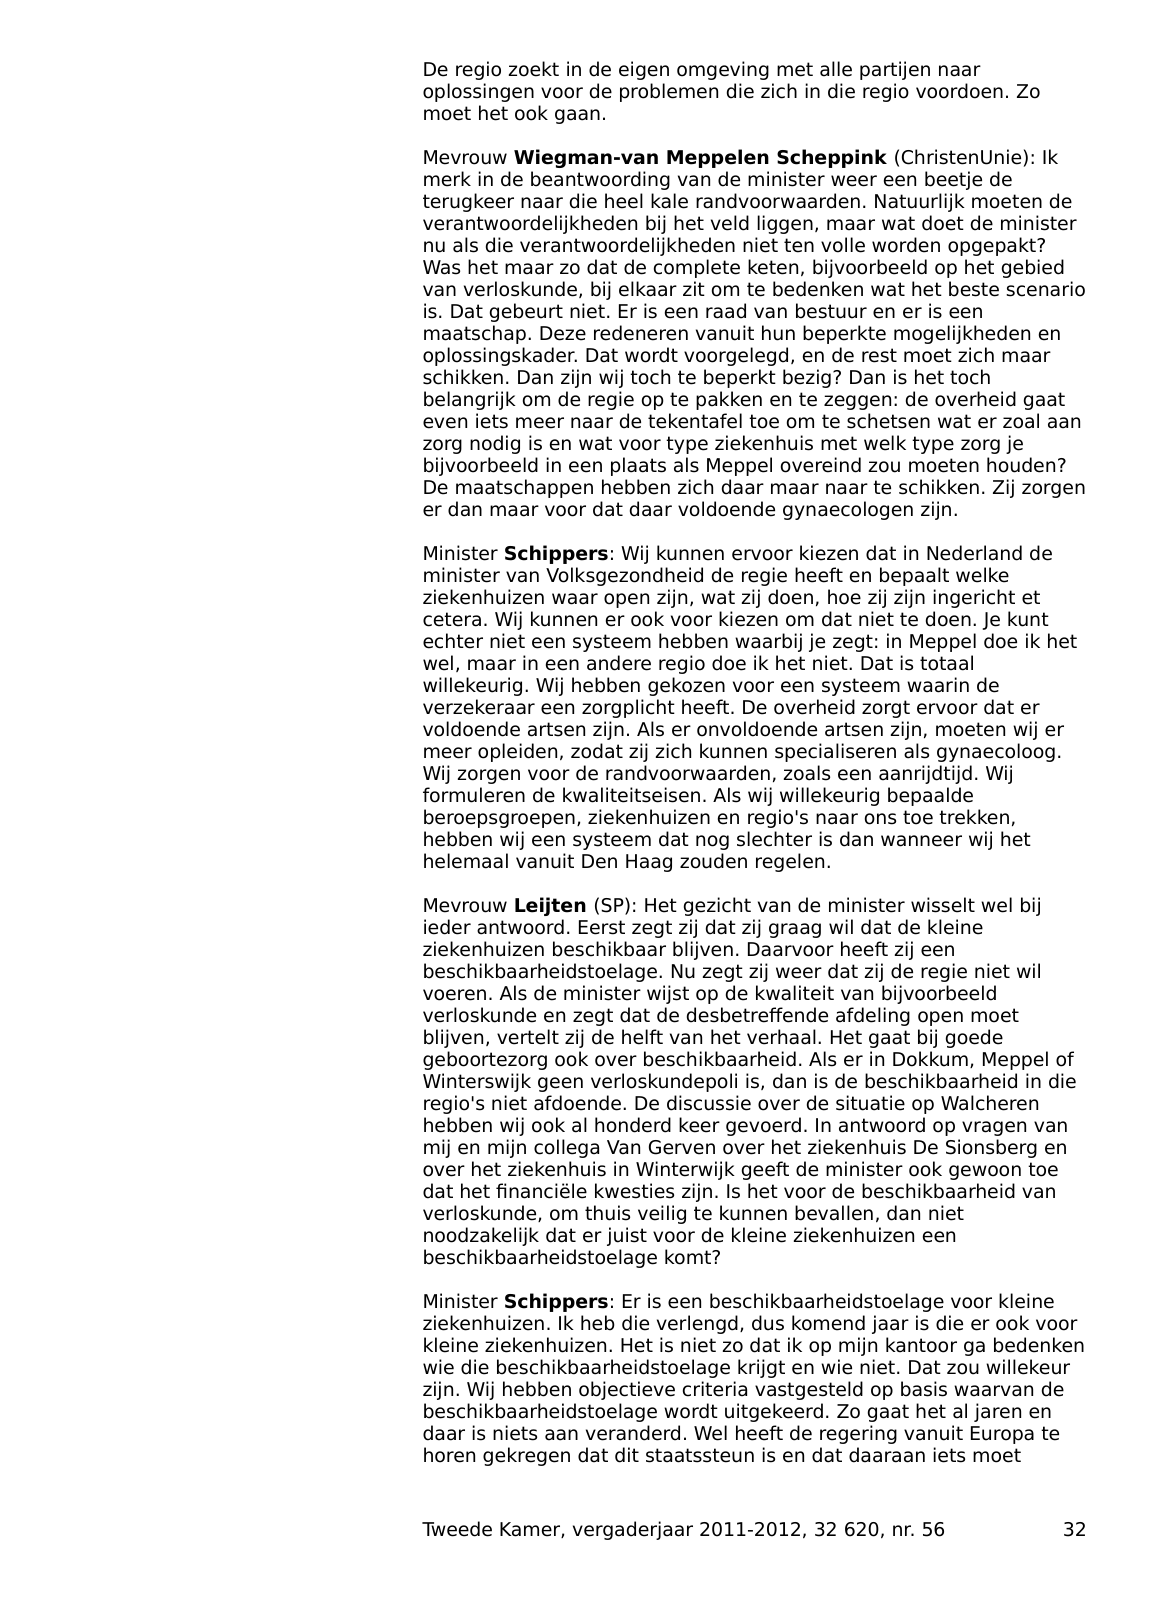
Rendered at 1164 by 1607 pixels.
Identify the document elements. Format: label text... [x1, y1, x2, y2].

text Minister Schippers: Er is een beschikbaarheidstoelage voor kleine ziekenhuizen. Ik heb die verlengd, dus komend jaar is die er ook voor kleine ziekenhuizen. Het is niet zo dat ik op mijn kantoor ga bedenken wie die beschikbaarheidstoelage krijgt en wie niet. Dat zou willekeur zijn. Wij hebben objectieve criteria vastgesteld op basis waarvan de beschikbaarheidstoelage wordt uitgekeerd. Zo gaat het al jaren en daar is niets aan veranderd. Wel heeft de regering vanuit Europa te horen gekregen dat dit staatssteun is en dat daaraan iets moet [422, 1291, 1087, 1467]
text Mevrouw Leijten (SP): Het gezicht van de minister wisselt wel bij ieder antwoord. Eerst zegt zij dat zij graag wil dat de kleine ziekenhuizen beschikbaar blijven. Daarvoor heeft zij een beschikbaarheidstoelage. Nu zegt zij weer dat zij de regie niet wil voeren. Als de minister wijst op de kwaliteit van bijvoorbeeld verloskunde en zegt dat de desbetreffende afdeling open moet blijven, vertelt zij de helft van het verhaal. Het gaat bij goede geboortezorg ook over beschikbaarheid. Als er in Dokkum, Meppel of Winterswijk geen verloskundepoli is, dan is de beschikbaarheid in die regio's niet afdoende. De discussie over de situatie op Walcheren hebben wij ook al honderd keer gevoerd. In antwoord op vragen van mij en mijn collega Van Gerven over het ziekenhuis De Sionsberg en over het ziekenhuis in Winterwijk geeft de minister ook gewoon toe dat het financiële kwesties zijn. Is het voor de beschikbaarheid van verloskunde, om thuis veilig te kunnen bevallen, dan niet noodzakelijk dat er juist voor de kleine ziekenhuizen een beschikbaarheidstoelage komt? [422, 895, 1087, 1268]
text De regio zoekt in de eigen omgeving met alle partijen naar oplossingen voor de problemen die zich in die regio voordoen. Zo moet het ook gaan. [422, 59, 1087, 125]
text Mevrouw Wiegman-van Meppelen Scheppink (ChristenUnie): Ik merk in de beantwoording van de minister weer een beetje de terugkeer naar die heel kale randvoorwaarden. Natuurlijk moeten de verantwoordelijkheden bij het veld liggen, maar wat doet de minister nu als die verantwoordelijkheden niet ten volle worden opgepakt? Was het maar zo dat de complete keten, bijvoorbeeld op het gebied van verloskunde, bij elkaar zit om te bedenken wat het beste scenario is. Dat gebeurt niet. Er is een raad van bestuur en er is een maatschap. Deze redeneren vanuit hun beperkte mogelijkheden en oplossingskader. Dat wordt voorgelegd, en de rest moet zich maar schikken. Dan zijn wij toch te beperkt bezig? Dan is het toch belangrijk om de regie op te pakken en te zeggen: de overheid gaat even iets meer naar de tekentafel toe om te schetsen wat er zoal aan zorg nodig is en wat voor type ziekenhuis met welk type zorg je bijvoorbeeld in een plaats als Meppel overeind zou moeten houden? De maatschappen hebben zich daar maar naar te schikken. Zij zorgen er dan maar voor dat daar voldoende gynaecologen zijn. [422, 147, 1087, 521]
text Minister Schippers: Wij kunnen ervoor kiezen dat in Nederland de minister van Volksgezondheid de regie heeft en bepaalt welke ziekenhuizen waar open zijn, wat zij doen, hoe zij zijn ingericht et cetera. Wij kunnen er ook voor kiezen om dat niet te doen. Je kunt echter niet een systeem hebben waarbij je zegt: in Meppel doe ik het wel, maar in een andere regio doe ik het niet. Dat is totaal willekeurig. Wij hebben gekozen voor een systeem waarin de verzekeraar een zorgplicht heeft. De overheid zorgt ervoor dat er voldoende artsen zijn. Als er onvoldoende artsen zijn, moeten wij er meer opleiden, zodat zij zich kunnen specialiseren als gynaecoloog. Wij zorgen voor de randvoorwaarden, zoals een aanrijdtijd. Wij formuleren de kwaliteitseisen. Als wij willekeurig bepaalde beroepsgroepen, ziekenhuizen en regio's naar ons toe trekken, hebben wij een systeem dat nog slechter is dan wanneer wij het helemaal vanuit Den Haag zouden regelen. [422, 543, 1087, 873]
